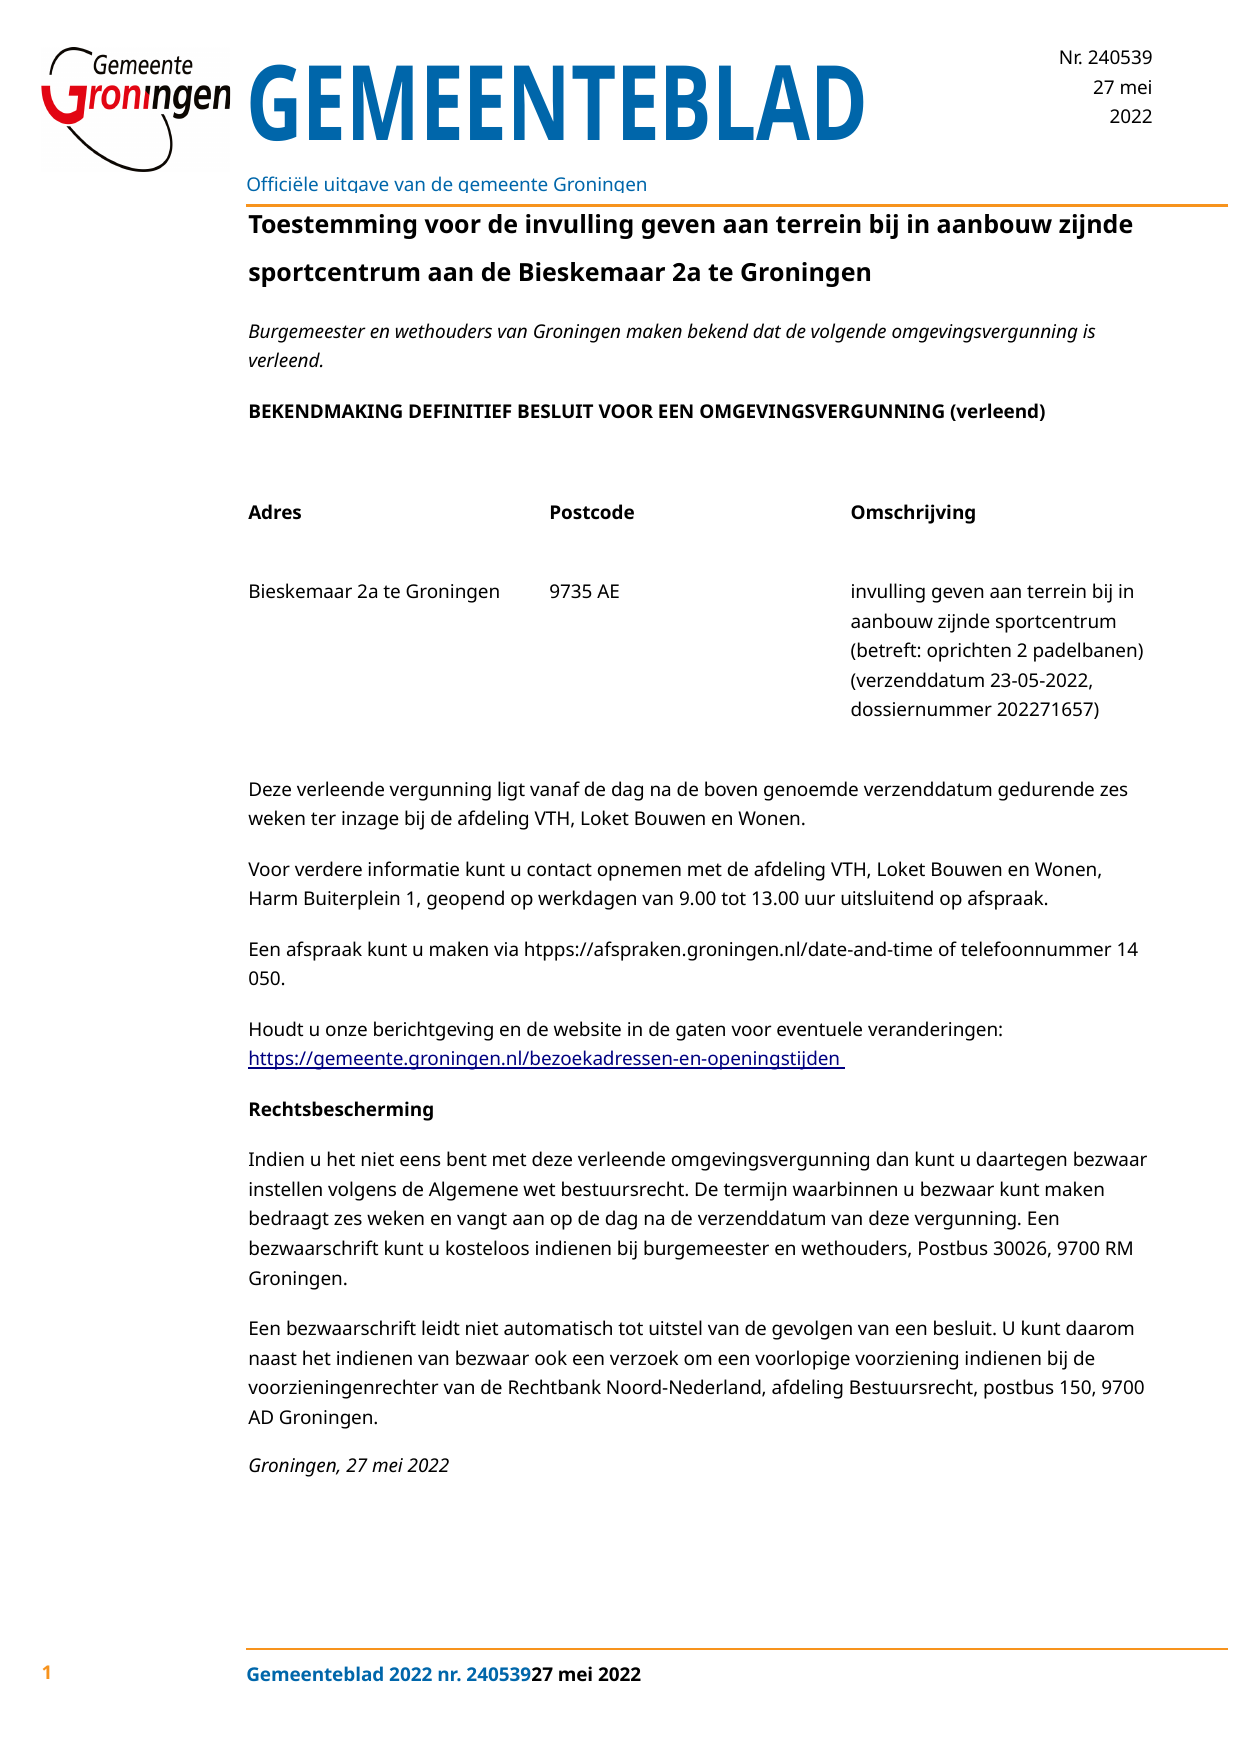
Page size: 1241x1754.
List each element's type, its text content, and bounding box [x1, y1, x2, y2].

picture [41, 47, 231, 172]
text Rechtsbescherming [248, 1096, 1152, 1122]
text Deze verleende vergunning ligt vanaf de dag na de boven genoemde verzenddatum gedurende zes weken ter inzage bij de afdeling VTH, Loket Bouwen en Wonen. [248, 776, 1152, 831]
text Burgemeester en wethouders van Groningen maken bekend dat de volgende omgevingsvergunning is verleend. [248, 318, 1152, 373]
table_header Omschrijving [850, 499, 1152, 524]
table_header Bieskemaar 2a te Groningen [248, 578, 549, 722]
text Indien u het niet eens bent met deze verleende omgevingsvergunning dan kunt u daartegen bezwaar instellen volgens de Algemene wet bestuursrecht. De termijn waarbinnen u bezwaar kunt maken bedraagt zes weken en vangt aan op de dag na de verzenddatum van deze vergunning. Een bezwaarschrift kunt u kosteloos indienen bij burgemeester en wethouders, Postbus 30026, 9700 RM Groningen. [248, 1146, 1152, 1291]
text BEKENDMAKING DEFINITIEF BESLUIT VOOR EEN OMGEVINGSVERGUNNING (verleend) [248, 398, 1152, 424]
text Een bezwaarschrift leidt niet automatisch tot uitstel van de gevolgen van een besluit. U kunt daarom naast het indienen van bezwaar ook een verzoek om een voorlopige voorziening indienen bij de voorzieningenrechter van de Rechtbank Noord-Nederland, afdeling Bestuursrecht, postbus 150, 9700 AD Groningen. [248, 1315, 1152, 1430]
table_header 9735 AE [549, 578, 850, 722]
text Voor verdere informatie kunt u contact opnemen met de afdeling VTH, Loket Bouwen en Wonen, Harm Buiterplein 1, geopend op werkdagen van 9.00 tot 13.00 uur uitsluitend op afspraak. [248, 856, 1152, 911]
table_header Postcode [549, 499, 850, 524]
text Toestemming voor de invulling geven aan terrein bij in aanbouw zijnde sportcentrum aan de Bieskemaar 2a te Groningen [248, 207, 1152, 288]
table_header Adres [248, 499, 549, 524]
text Een afspraak kunt u maken via htpps://afspraken.groningen.nl/date-and-time of telefoonnummer 14 050. [248, 936, 1152, 991]
text Houdt u onze berichtgeving en de website in de gaten voor eventuele veranderingen: https://gemeente.groningen.nl/bezoekadressen-en-openingstijden [248, 1016, 1152, 1071]
table_header invulling geven aan terrein bij in aanbouw zijnde sportcentrum (betreft: oprichten 2 padelbanen) (verzenddatum 23-05-2022, dossiernummer 202271657) [850, 578, 1152, 722]
text Groningen, 27 mei 2022 [248, 1452, 1152, 1477]
